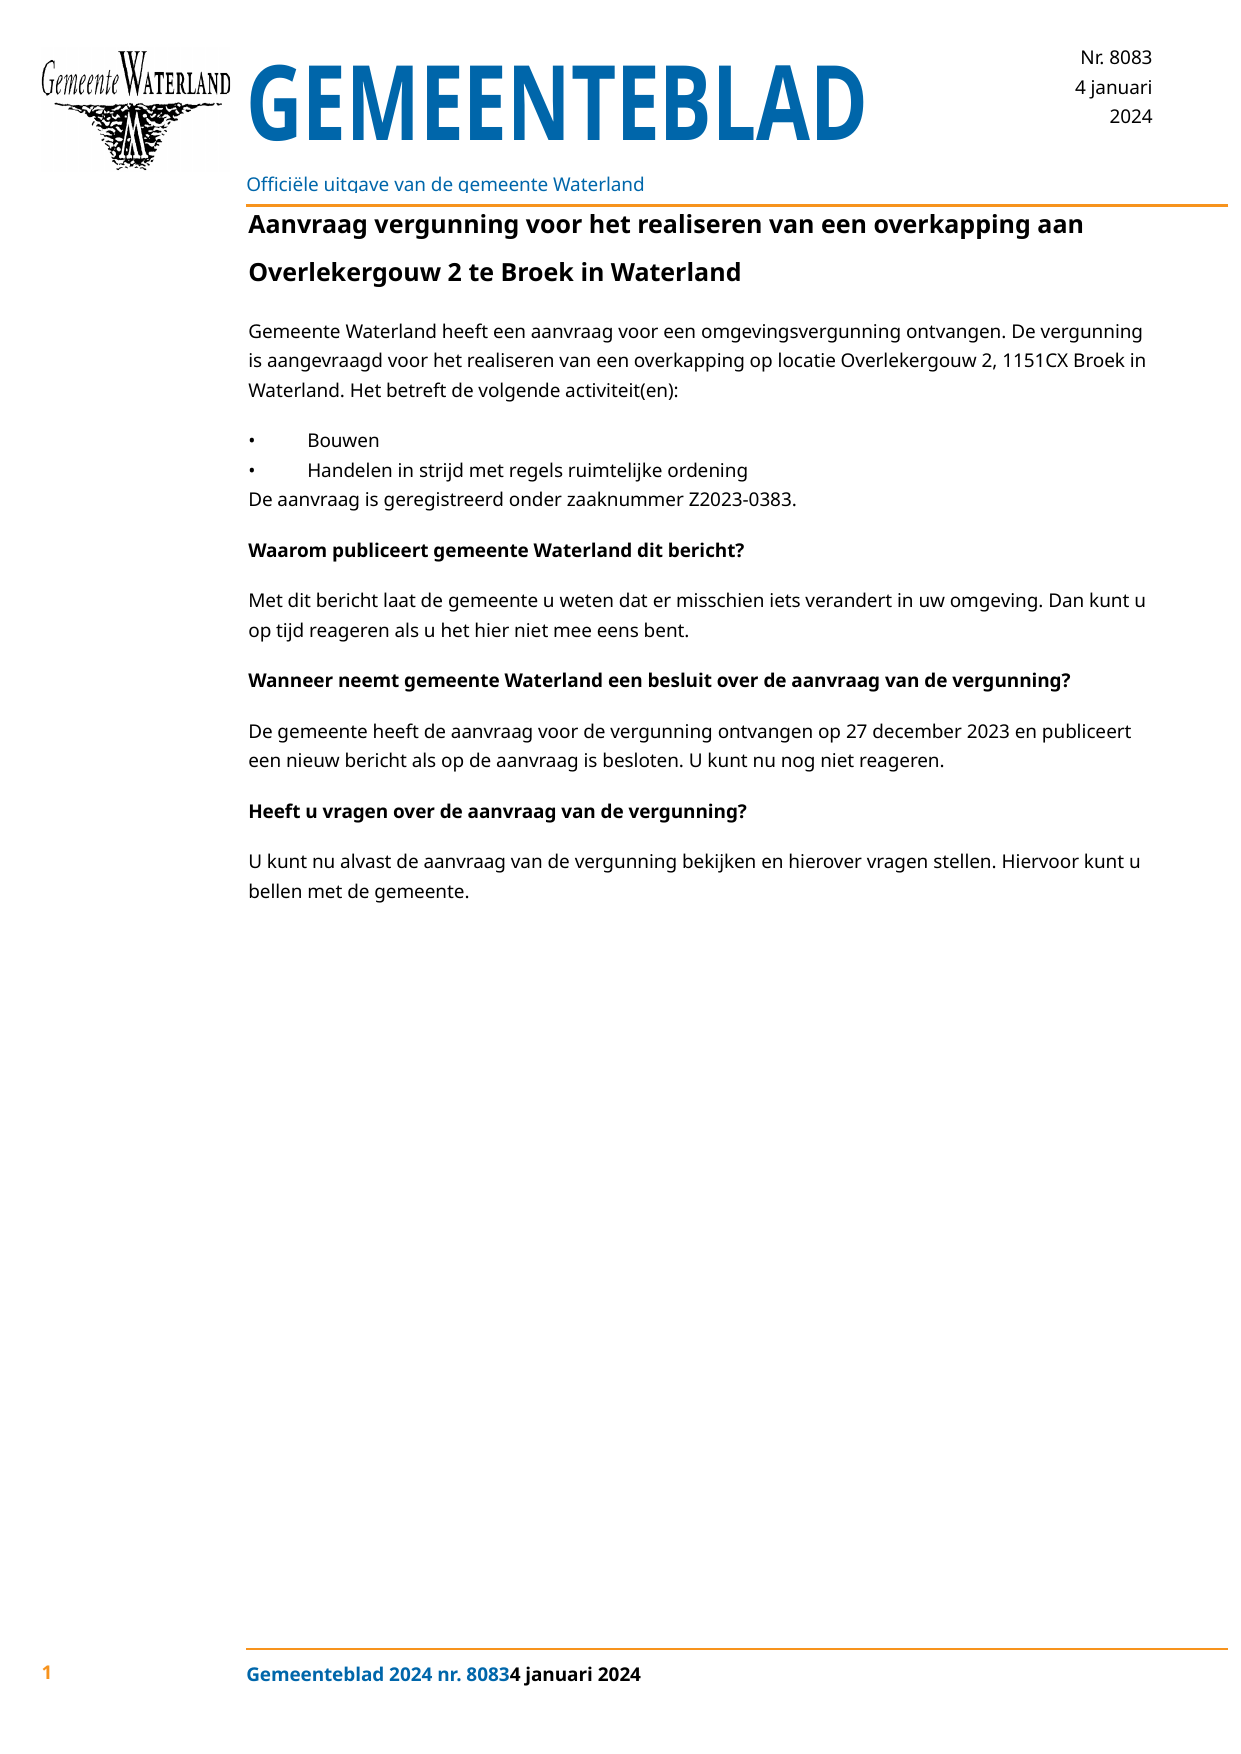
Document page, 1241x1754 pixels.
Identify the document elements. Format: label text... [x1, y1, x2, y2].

text Waarom publiceert gemeente Waterland dit bericht? [248, 537, 1152, 563]
text Gemeente Waterland heeft een aanvraag voor een omgevingsvergunning ontvangen. De vergunning is aangevraagd voor het realiseren van een overkapping op locatie Overlekergouw 2, 1151CX Broek in Waterland. Het betreft de volgende activiteit(en): [248, 318, 1152, 403]
text De aanvraag is geregistreerd onder zaaknummer Z2023-0383. [248, 487, 1152, 512]
list Bouwen [248, 427, 1152, 453]
text Wanneer neemt gemeente Waterland een besluit over de aanvraag van de vergunning? [248, 667, 1152, 693]
text Aanvraag vergunning voor het realiseren van een overkapping aan Overlekergouw 2 te Broek in Waterland [248, 207, 1152, 288]
text U kunt nu alvast de aanvraag van de vergunning bekijken en hierover vragen stellen. Hiervoor kunt u bellen met de gemeente. [248, 848, 1152, 904]
text De gemeente heeft de aanvraag voor de vergunning ontvangen op 27 december 2023 en publiceert een nieuw bericht als op de aanvraag is besloten. U kunt nu nog niet reageren. [248, 718, 1152, 773]
text Met dit bericht laat de gemeente u weten dat er misschien iets verandert in uw omgeving. Dan kunt u op tijd reageren als u het hier niet mee eens bent. [248, 587, 1152, 643]
text Heeft u vragen over de aanvraag van de vergunning? [248, 798, 1152, 824]
picture [41, 47, 231, 172]
list Handelen in strijd met regels ruimtelijke ordening [248, 457, 1152, 483]
